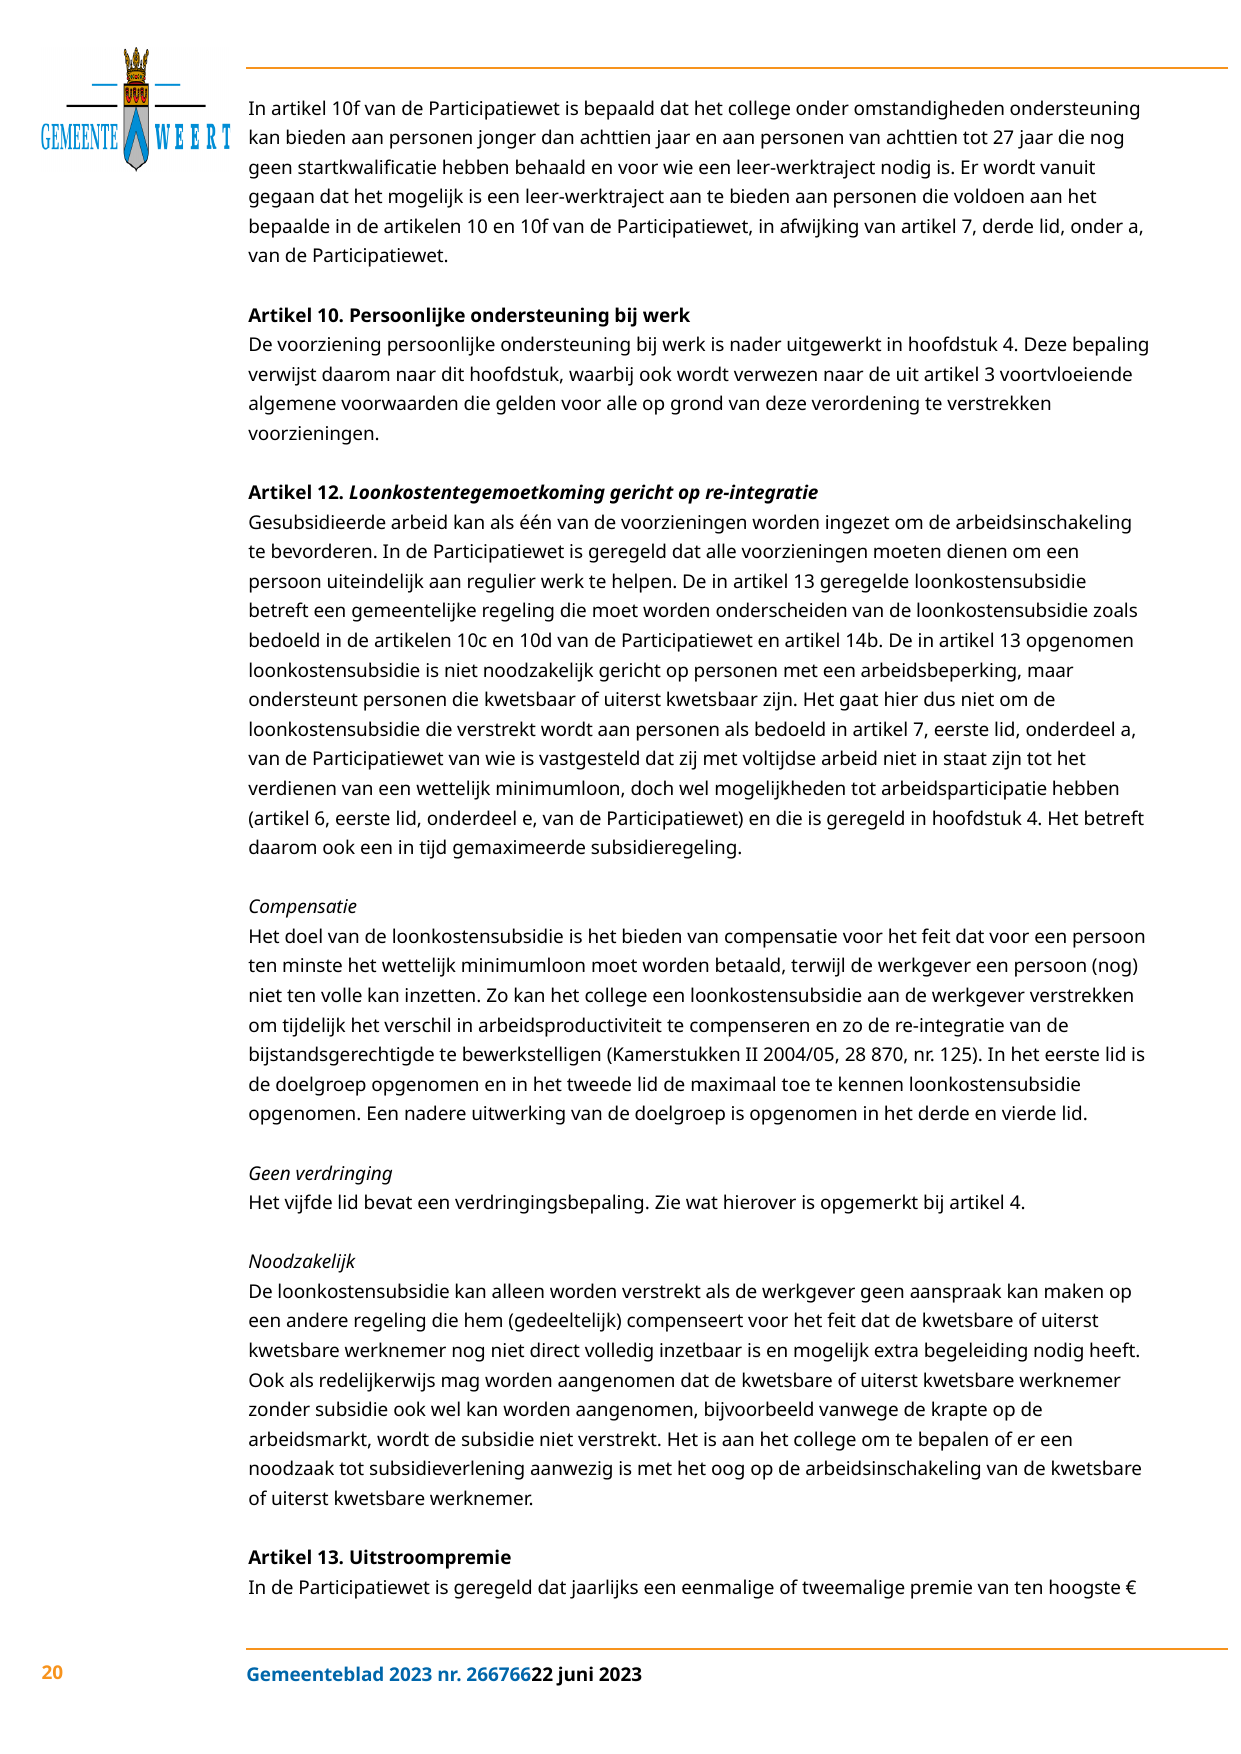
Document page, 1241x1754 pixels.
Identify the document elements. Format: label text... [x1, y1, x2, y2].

text Noodzakelijk [248, 1248, 1152, 1274]
text Artikel 10. Persoonlijke ondersteuning bij werk [248, 302, 1152, 328]
text In artikel 10f van de Participatiewet is bepaald dat het college onder omstandigheden ondersteuning kan bieden aan personen jonger dan achttien jaar en aan personen van achttien tot 27 jaar die nog geen startkwalificatie hebben behaald en voor wie een leer-werktraject nodig is. Er wordt vanuit gegaan dat het mogelijk is een leer-werktraject aan te bieden aan personen die voldoen aan het bepaalde in de artikelen 10 en 10f van de Participatiewet, in afwijking van artikel 7, derde lid, onder a, van de Participatiewet. [248, 95, 1152, 268]
text Gesubsidieerde arbeid kan als één van de voorzieningen worden ingezet om de arbeidsinschakeling te bevorderen. In de Participatiewet is geregeld dat alle voorzieningen moeten dienen om een persoon uiteindelijk aan regulier werk te helpen. De in artikel 13 geregelde loonkostensubsidie betreft een gemeentelijke regeling die moet worden onderscheiden van de loonkostensubsidie zoals bedoeld in de artikelen 10c en 10d van de Participatiewet en artikel 14b. De in artikel 13 opgenomen loonkostensubsidie is niet noodzakelijk gericht op personen met een arbeidsbeperking, maar ondersteunt personen die kwetsbaar of uiterst kwetsbaar zijn. Het gaat hier dus niet om de loonkostensubsidie die verstrekt wordt aan personen als bedoeld in artikel 7, eerste lid, onderdeel a, van de Participatiewet van wie is vastgesteld dat zij met voltijdse arbeid niet in staat zijn tot het verdienen van een wettelijk minimumloon, doch wel mogelijkheden tot arbeidsparticipatie hebben (artikel 6, eerste lid, onderdeel e, van de Participatiewet) en die is geregeld in hoofdstuk 4. Het betreft daarom ook een in tijd gemaximeerde subsidieregeling. [248, 509, 1152, 860]
text Het vijfde lid bevat een verdringingsbepaling. Zie wat hierover is opgemerkt bij artikel 4. [248, 1189, 1152, 1215]
text De voorziening persoonlijke ondersteuning bij werk is nader uitgewerkt in hoofdstuk 4. Deze bepaling verwijst daarom naar dit hoofdstuk, waarbij ook wordt verwezen naar de uit artikel 3 voortvloeiende algemene voorwaarden die gelden voor alle op grond van deze verordening te verstrekken voorzieningen. [248, 331, 1152, 446]
text Het doel van de loonkostensubsidie is het bieden van compensatie voor het feit dat voor een persoon ten minste het wettelijk minimumloon moet worden betaald, terwijl de werkgever een persoon (nog) niet ten volle kan inzetten. Zo kan het college een loonkostensubsidie aan de werkgever verstrekken om tijdelijk het verschil in arbeidsproductiviteit te compenseren en zo de re-integratie van de bijstandsgerechtigde te bewerkstelligen (Kamerstukken II 2004/05, 28 870, nr. 125). In het eerste lid is de doelgroep opgenomen en in het tweede lid de maximaal toe te kennen loonkostensubsidie opgenomen. Een nadere uitwerking van de doelgroep is opgenomen in het derde en vierde lid. [248, 923, 1152, 1126]
text Compensatie [248, 893, 1152, 919]
text Artikel 12. Loonkostentegemoetkoming gericht op re-integratie [248, 479, 1152, 505]
text De loonkostensubsidie kan alleen worden verstrekt als de werkgever geen aanspraak kan maken op een andere regeling die hem (gedeeltelijk) compenseert voor het feit dat de kwetsbare of uiterst kwetsbare werknemer nog niet direct volledig inzetbaar is en mogelijk extra begeleiding nodig heeft. Ook als redelijkerwijs mag worden aangenomen dat de kwetsbare of uiterst kwetsbare werknemer zonder subsidie ook wel kan worden aangenomen, bijvoorbeeld vanwege de krapte op de arbeidsmarkt, wordt de subsidie niet verstrekt. Het is aan het college om te bepalen of er een noodzaak tot subsidieverlening aanwezig is met het oog op de arbeidsinschakeling van de kwetsbare of uiterst kwetsbare werknemer. [248, 1278, 1152, 1511]
picture [41, 47, 231, 172]
text Artikel 13. Uitstroompremie [248, 1544, 1152, 1570]
text In de Participatiewet is geregeld dat jaarlijks een eenmalige of tweemalige premie van ten hoogste € [248, 1574, 1152, 1600]
text Geen verdringing [248, 1160, 1152, 1186]
